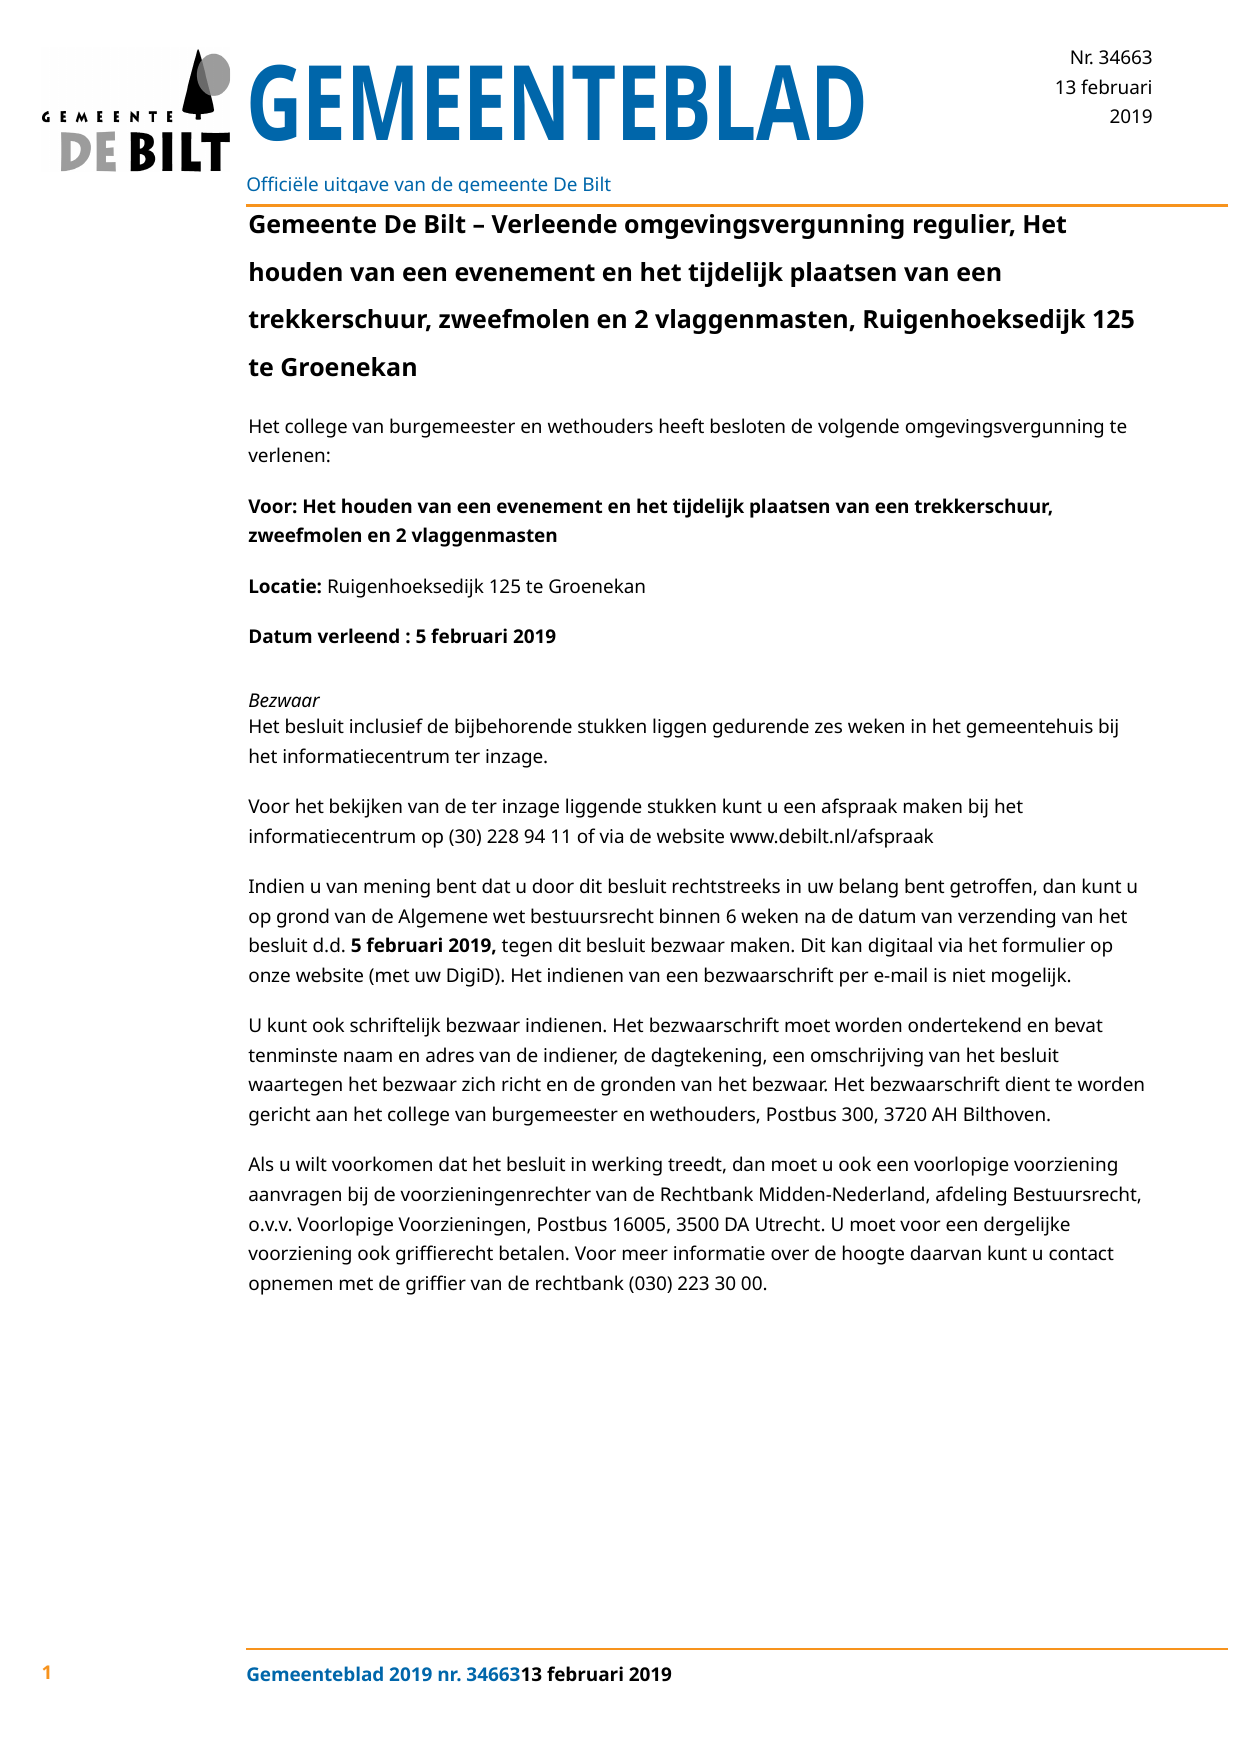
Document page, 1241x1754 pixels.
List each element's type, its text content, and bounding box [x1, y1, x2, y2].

text Locatie: Ruigenhoeksedijk 125 te Groenekan [248, 573, 1152, 599]
text Datum verleend : 5 februari 2019 [248, 623, 1152, 649]
text U kunt ook schriftelijk bezwaar indienen. Het bezwaarschrift moet worden ondertekend en bevat tenminste naam en adres van de indiener, de dagtekening, een omschrijving van het besluit waartegen het bezwaar zich richt en de gronden van het bezwaar. Het bezwaarschrift dient te worden gericht aan het college van burgemeester en wethouders, Postbus 300, 3720 AH Bilthoven. [248, 1012, 1152, 1127]
text Bezwaar [248, 687, 1152, 713]
picture [41, 47, 231, 172]
text Gemeente De Bilt – Verleende omgevingsvergunning regulier, Het houden van een evenement en het tijdelijk plaatsen van een trekkerschuur, zweefmolen en 2 vlaggenmasten, Ruigenhoeksedijk 125 te Groenekan [248, 207, 1152, 384]
text Het college van burgemeester en wethouders heeft besloten de volgende omgevingsvergunning te verlenen: [248, 413, 1152, 468]
text Als u wilt voorkomen dat het besluit in werking treedt, dan moet u ook een voorlopige voorziening aanvragen bij de voorzieningenrechter van de Rechtbank Midden-Nederland, afdeling Bestuursrecht, o.v.v. Voorlopige Voorzieningen, Postbus 16005, 3500 DA Utrecht. U moet voor een dergelijke voorziening ook griffierecht betalen. Voor meer informatie over de hoogte daarvan kunt u contact opnemen met de griffier van de rechtbank (030) 223 30 00. [248, 1152, 1152, 1296]
text Indien u van mening bent dat u door dit besluit rechtstreeks in uw belang bent getroffen, dan kunt u op grond van de Algemene wet bestuursrecht binnen 6 weken na de datum van verzending van het besluit d.d. 5 februari 2019, tegen dit besluit bezwaar maken. Dit kan digitaal via het formulier op onze website (met uw DigiD). Het indienen van een bezwaarschrift per e-mail is niet mogelijk. [248, 873, 1152, 988]
text Voor het bekijken van de ter inzage liggende stukken kunt u een afspraak maken bij het informatiecentrum op (30) 228 94 11 of via de website www.debilt.nl/afspraak [248, 793, 1152, 848]
text Voor: Het houden van een evenement en het tijdelijk plaatsen van een trekkerschuur, zweefmolen en 2 vlaggenmasten [248, 493, 1152, 548]
text Het besluit inclusief de bijbehorende stukken liggen gedurende zes weken in het gemeentehuis bij het informatiecentrum ter inzage. [248, 713, 1152, 768]
